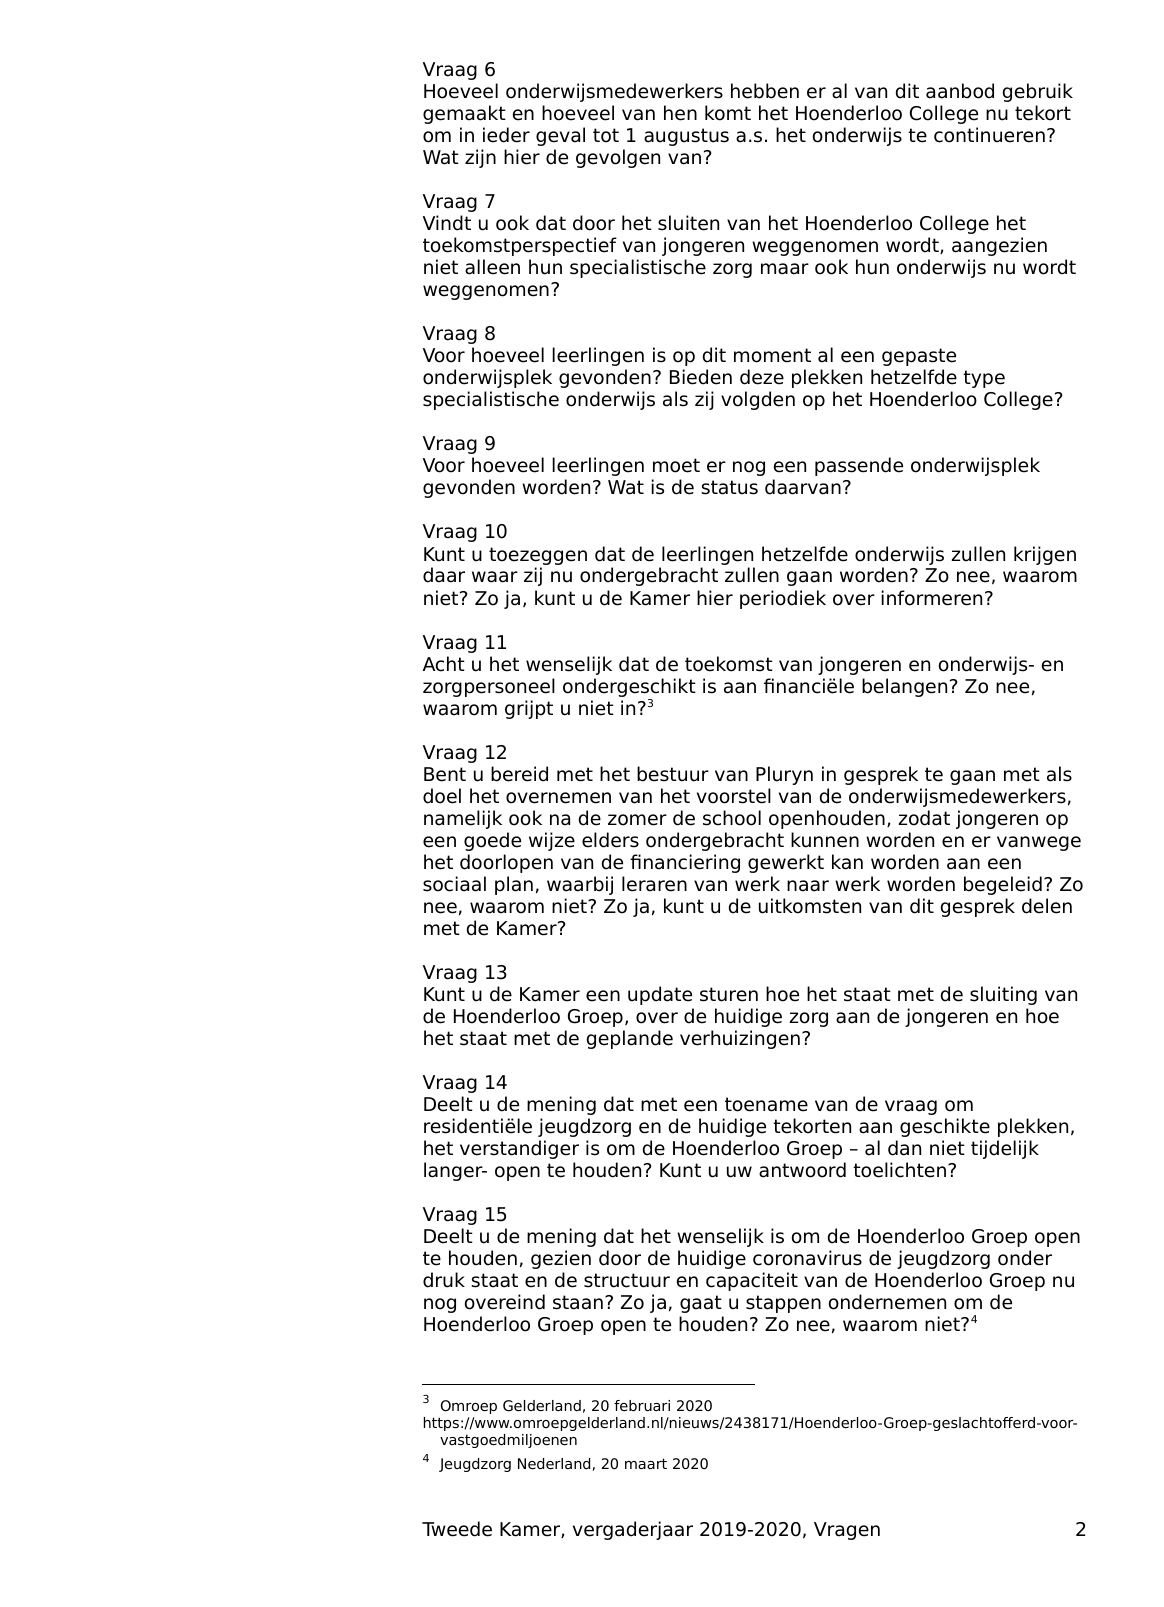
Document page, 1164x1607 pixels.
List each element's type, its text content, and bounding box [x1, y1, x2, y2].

text Jeugdzorg Nederland, 20 maart 2020 [422, 1452, 1087, 1474]
text Bent u bereid met het bestuur van Pluryn in gesprek te gaan met als doel het overnemen van het voorstel van de onderwijsmedewerkers, namelijk ook na de zomer de school openhouden, zodat jongeren op een goede wijze elders ondergebracht kunnen worden en er vanwege het doorlopen van de financiering gewerkt kan worden aan een sociaal plan, waarbij leraren van werk naar werk worden begeleid? Zo nee, waarom niet? Zo ja, kunt u de uitkomsten van dit gesprek delen met de Kamer? [422, 764, 1087, 939]
text Voor hoeveel leerlingen is op dit moment al een gepaste onderwijsplek gevonden? Bieden deze plekken hetzelfde type specialistische onderwijs als zij volgden op het Hoenderloo College? [422, 345, 1087, 411]
text Vraag 13 [422, 962, 1087, 984]
text Vraag 8 [422, 323, 1087, 345]
text Kunt u de Kamer een update sturen hoe het staat met de sluiting van de Hoenderloo Groep, over de huidige zorg aan de jongeren en hoe het staat met de geplande verhuizingen? [422, 984, 1087, 1049]
text Kunt u toezeggen dat de leerlingen hetzelfde onderwijs zullen krijgen daar waar zij nu ondergebracht zullen gaan worden? Zo nee, waarom niet? Zo ja, kunt u de Kamer hier periodiek over informeren? [422, 543, 1087, 609]
text Deelt u de mening dat met een toename van de vraag om residentiële jeugdzorg en de huidige tekorten aan geschikte plekken, het verstandiger is om de Hoenderloo Groep – al dan niet tijdelijk langer- open te houden? Kunt u uw antwoord toelichten? [422, 1094, 1087, 1182]
text Vraag 9 [422, 433, 1087, 455]
text Vindt u ook dat door het sluiten van het Hoenderloo College het toekomstperspectief van jongeren weggenomen wordt, aangezien niet alleen hun specialistische zorg maar ook hun onderwijs nu wordt weggenomen? [422, 213, 1087, 301]
text Vraag 14 [422, 1072, 1087, 1094]
text Vraag 11 [422, 632, 1087, 653]
text Vraag 6 [422, 59, 1087, 81]
text Omroep Gelderland, 20 februari 2020 [422, 1393, 1087, 1416]
text Vraag 7 [422, 191, 1087, 213]
text Vraag 15 [422, 1204, 1087, 1226]
text Acht u het wenselijk dat de toekomst van jongeren en onderwijs- en zorgpersoneel ondergeschikt is aan financiële belangen? Zo nee, waarom grijpt u niet in? [422, 653, 1087, 719]
text Deelt u de mening dat het wenselijk is om de Hoenderloo Groep open te houden, gezien door de huidige coronavirus de jeugdzorg onder druk staat en de structuur en capaciteit van de Hoenderloo Groep nu nog overeind staan? Zo ja, gaat u stappen ondernemen om de Hoenderloo Groep open te houden? Zo nee, waarom niet? [422, 1226, 1087, 1336]
text Voor hoeveel leerlingen moet er nog een passende onderwijsplek gevonden worden? Wat is de status daarvan? [422, 455, 1087, 499]
text Vraag 12 [422, 742, 1087, 764]
text https://www.omroepgelderland.nl/nieuws/2438171/Hoenderloo-Groep-geslachtofferd-voor-vastgoedmiljoenen [422, 1416, 1087, 1449]
text Vraag 10 [422, 521, 1087, 543]
text Hoeveel onderwijsmedewerkers hebben er al van dit aanbod gebruik gemaakt en hoeveel van hen komt het Hoenderloo College nu tekort om in ieder geval tot 1 augustus a.s. het onderwijs te continueren? Wat zijn hier de gevolgen van? [422, 81, 1087, 169]
